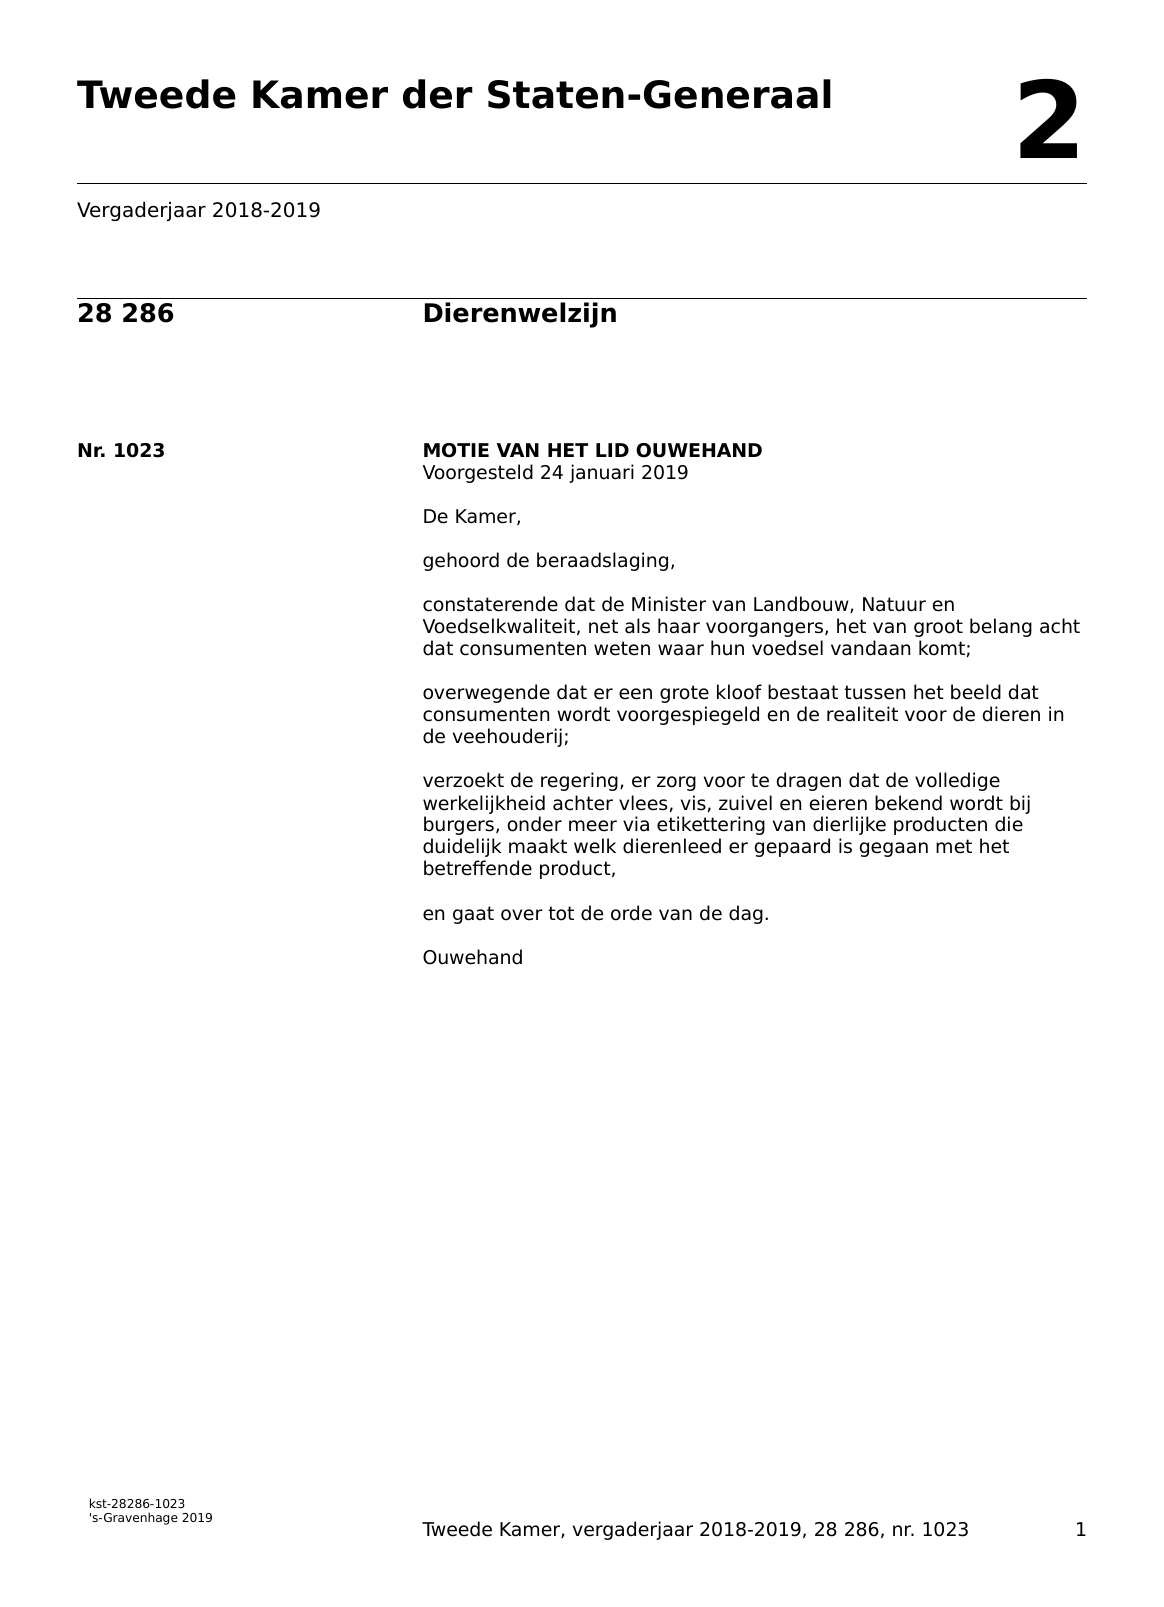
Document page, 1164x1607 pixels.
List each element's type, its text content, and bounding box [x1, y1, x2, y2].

text overwegende dat er een grote kloof bestaat tussen het beeld dat consumenten wordt voorgespiegeld en de realiteit voor de dieren in de veehouderij; [422, 682, 1087, 748]
table_header Tweede Kamer der Staten-Generaal [77, 59, 886, 183]
subtitle 28 286 Dierenwelzijn [77, 299, 1087, 329]
text verzoekt de regering, er zorg voor te dragen dat de volledige werkelijkheid achter vlees, vis, zuivel en eieren bekend wordt bij burgers, onder meer via etikettering van dierlijke producten die duidelijk maakt welk dierenleed er gepaard is gegaan met het betreffende product, [422, 770, 1087, 880]
text 's-Gravenhage 2019 [88, 1511, 323, 1525]
text en gaat over tot de orde van de dag. [422, 902, 1087, 924]
table_cell Vergaderjaar 2018-2019 [77, 184, 1087, 298]
text kst-28286-1023 [88, 1497, 323, 1511]
text constaterende dat de Minister van Landbouw, Natuur en Voedselkwaliteit, net als haar voorgangers, het van groot belang acht dat consumenten weten waar hun voedsel vandaan komt; [422, 594, 1087, 660]
table_header 2 [886, 59, 1087, 183]
text De Kamer, [422, 506, 1087, 528]
text Voorgesteld 24 januari 2019 [422, 462, 1087, 484]
text Ouwehand [422, 947, 1087, 969]
subtitle Nr. 1023 MOTIE VAN HET LID OUWEHAND [77, 440, 1087, 462]
text gehoord de beraadslaging, [422, 550, 1087, 572]
